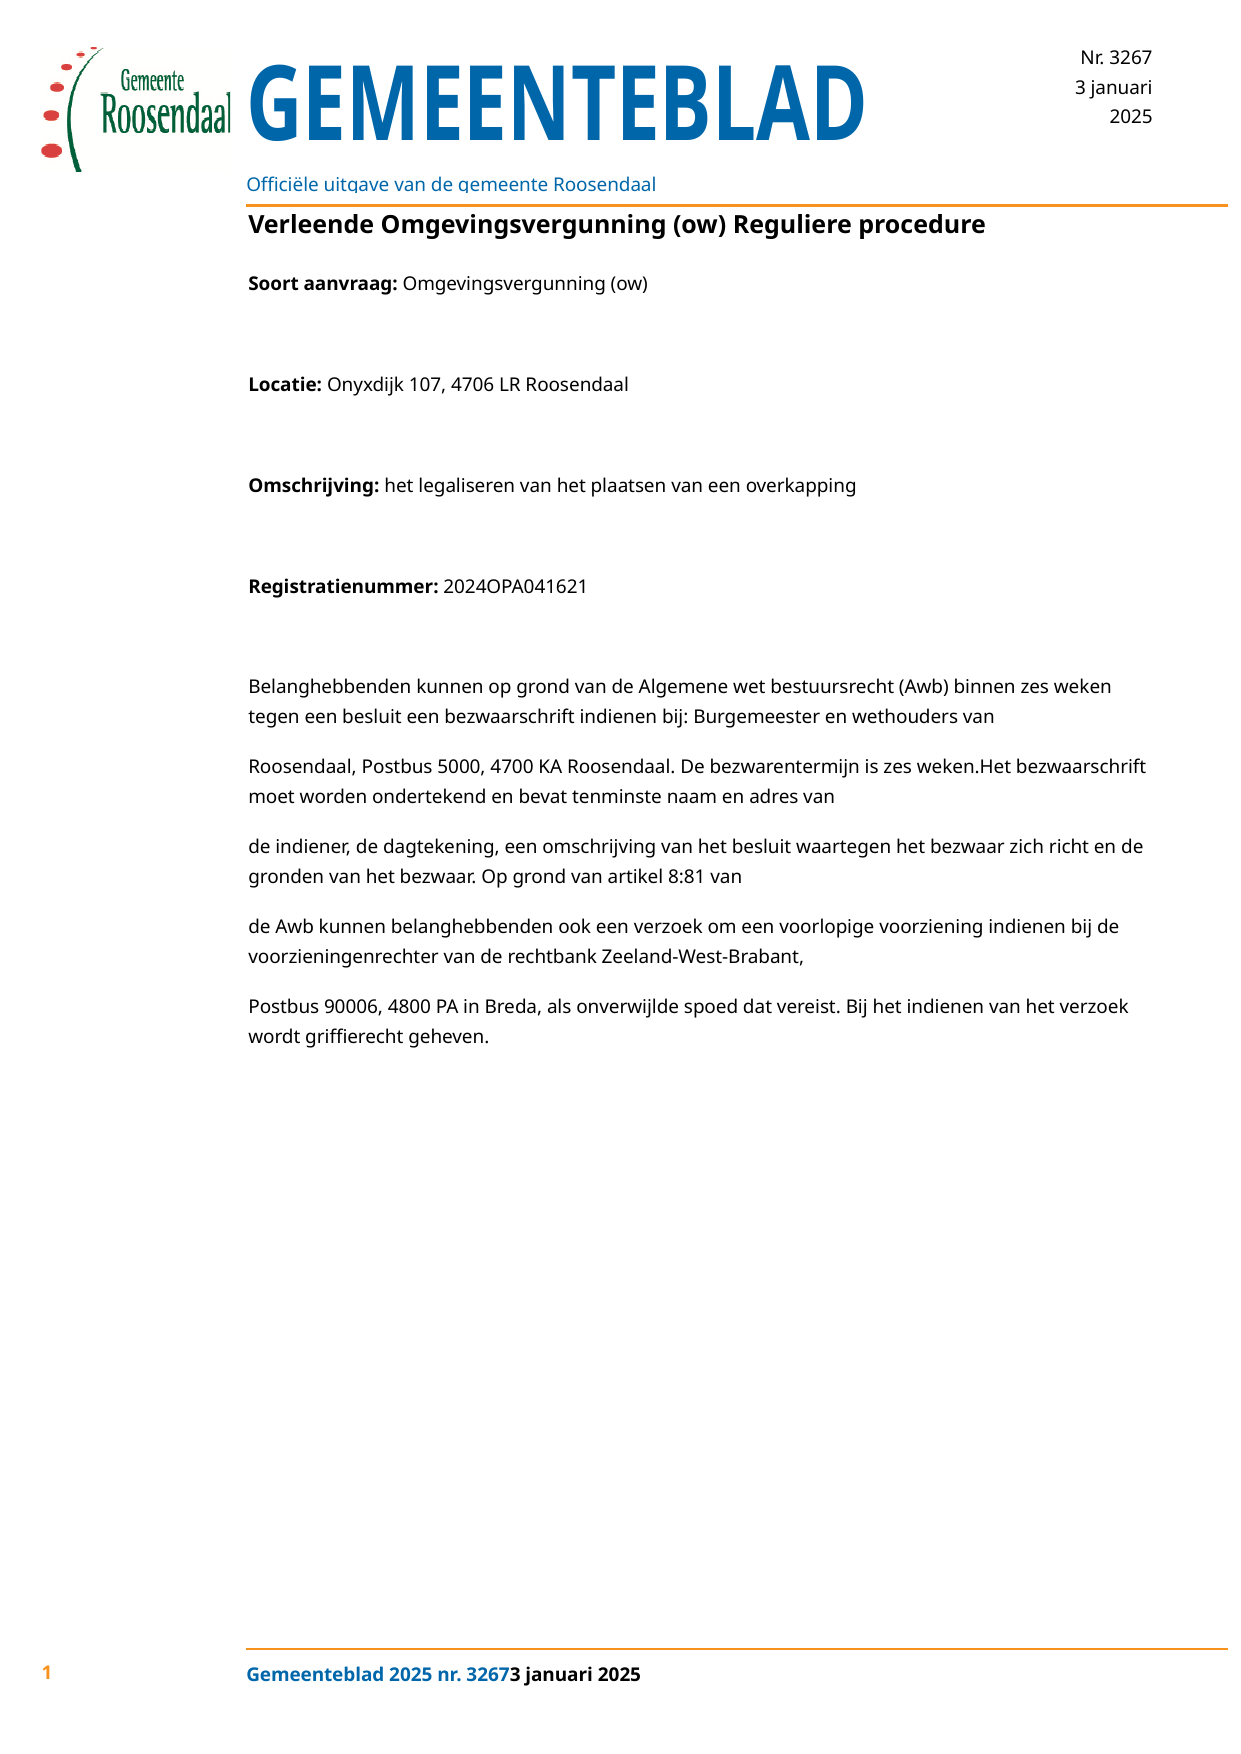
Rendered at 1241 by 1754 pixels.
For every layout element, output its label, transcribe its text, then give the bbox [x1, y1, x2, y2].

text Verleende Omgevingsvergunning (ow) Reguliere procedure [248, 207, 1152, 241]
text Postbus 90006, 4800 PA in Breda, als onverwijlde spoed dat vereist. Bij het indienen van het verzoek wordt griffierecht geheven. [248, 994, 1152, 1049]
picture [41, 47, 231, 172]
text Soort aanvraag: Omgevingsvergunning (ow) [248, 270, 1152, 296]
text Registratienummer: 2024OPA041621 [248, 573, 1152, 598]
text Locatie: Onyxdijk 107, 4706 LR Roosendaal [248, 371, 1152, 397]
text Belanghebbenden kunnen op grond van de Algemene wet bestuursrecht (Awb) binnen zes weken tegen een besluit een bezwaarschrift indienen bij: Burgemeester en wethouders van [248, 674, 1152, 729]
text Roosendaal, Postbus 5000, 4700 KA Roosendaal. De bezwarentermijn is zes weken.Het bezwaarschrift moet worden ondertekend en bevat tenminste naam en adres van [248, 754, 1152, 809]
text de Awb kunnen belanghebbenden ook een verzoek om een voorlopige voorziening indienen bij de voorzieningenrechter van de rechtbank Zeeland-West-Brabant, [248, 914, 1152, 969]
text de indiener, de dagtekening, een omschrijving van het besluit waartegen het bezwaar zich richt en de gronden van het bezwaar. Op grond van artikel 8:81 van [248, 834, 1152, 889]
text Omschrijving: het legaliseren van het plaatsen van een overkapping [248, 472, 1152, 498]
